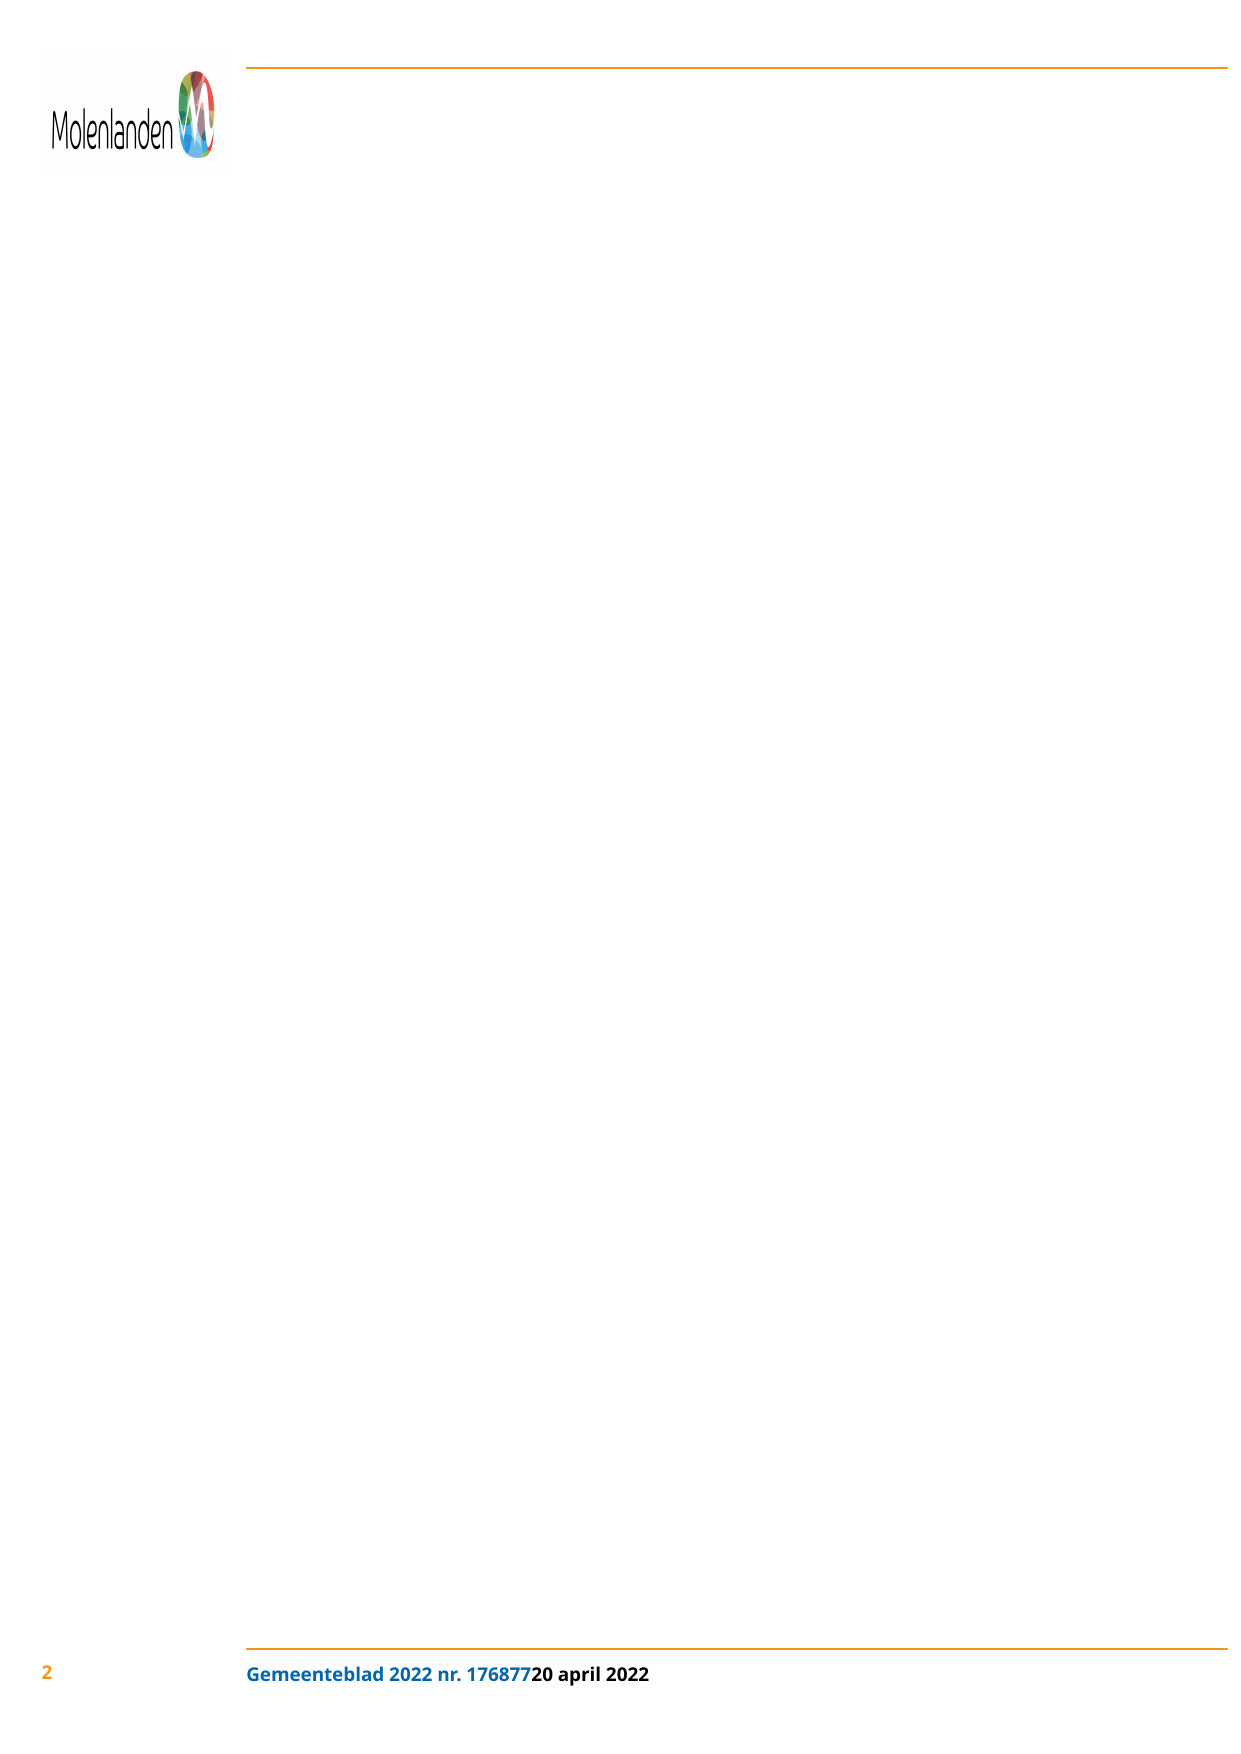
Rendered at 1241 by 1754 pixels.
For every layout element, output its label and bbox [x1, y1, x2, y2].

picture [41, 47, 231, 172]
